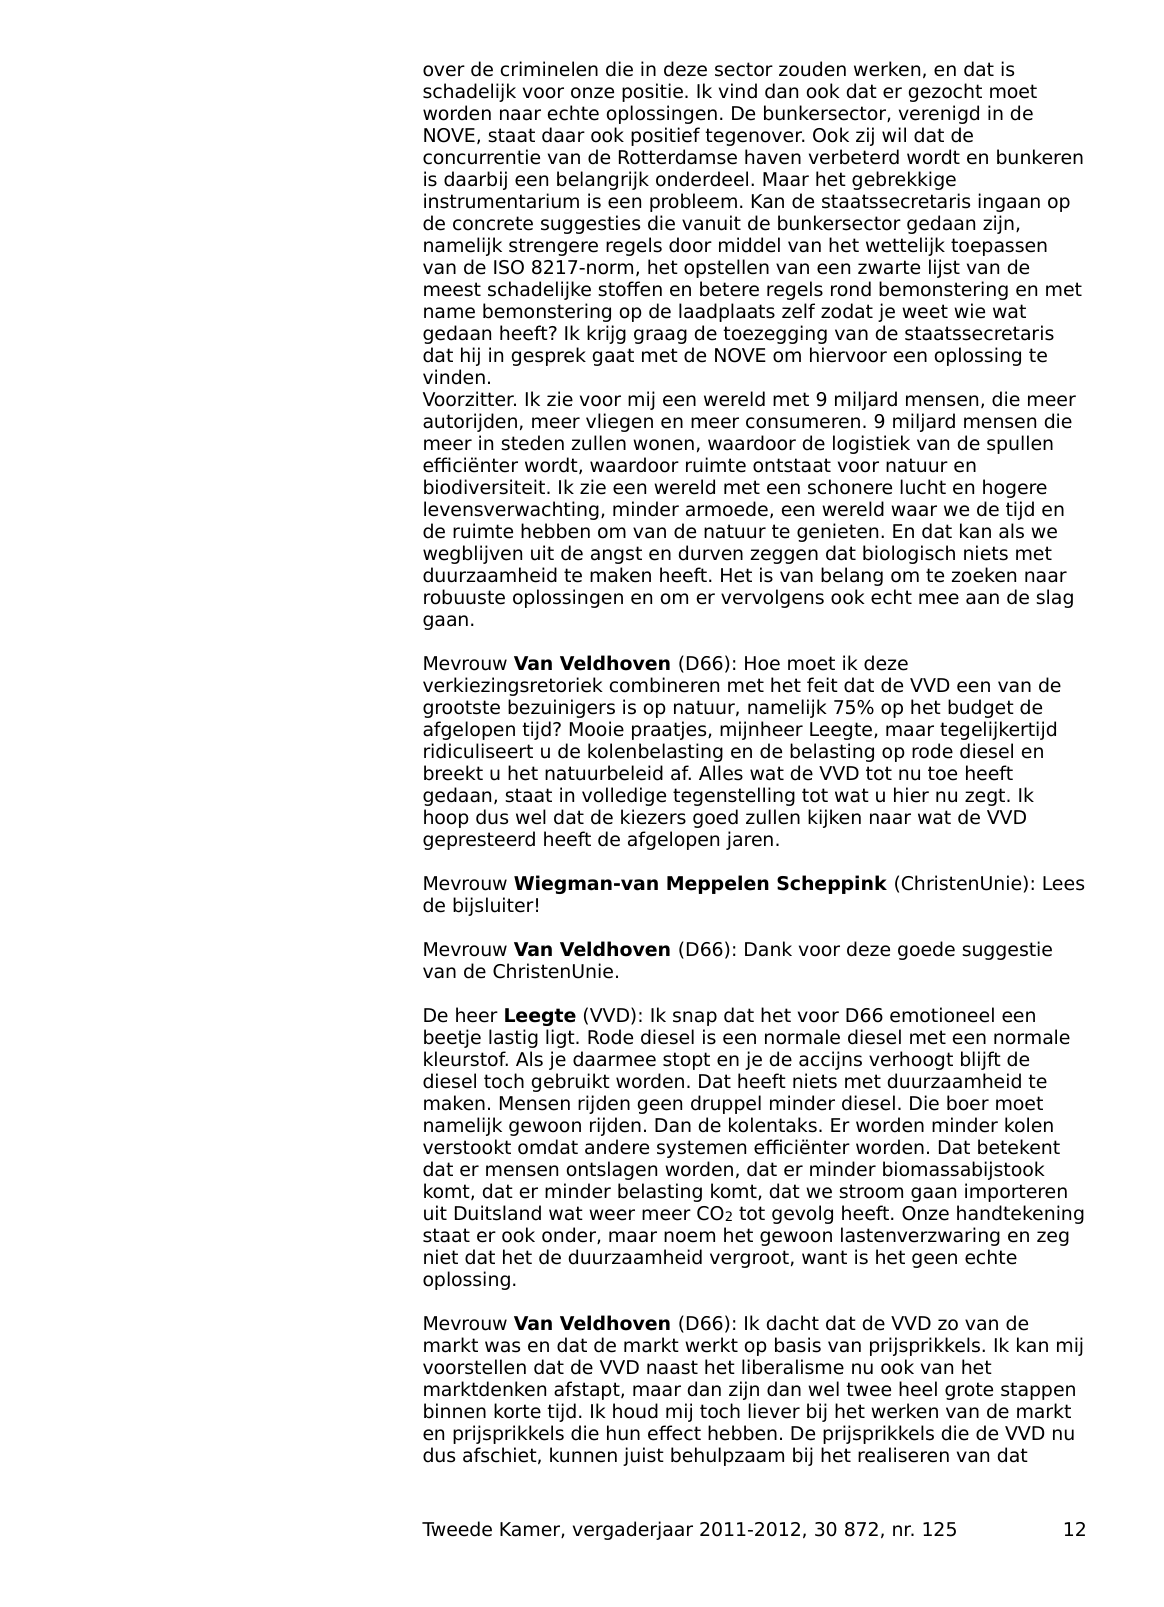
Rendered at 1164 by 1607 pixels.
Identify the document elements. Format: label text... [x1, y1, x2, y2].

text over de criminelen die in deze sector zouden werken, en dat is schadelijk voor onze positie. Ik vind dan ook dat er gezocht moet worden naar echte oplossingen. De bunkersector, verenigd in de NOVE, staat daar ook positief tegenover. Ook zij wil dat de concurrentie van de Rotterdamse haven verbeterd wordt en bunkeren is daarbij een belangrijk onderdeel. Maar het gebrekkige instrumentarium is een probleem. Kan de staatssecretaris ingaan op de concrete suggesties die vanuit de bunkersector gedaan zijn, namelijk strengere regels door middel van het wettelijk toepassen van de ISO 8217-norm, het opstellen van een zwarte lijst van de meest schadelijke stoffen en betere regels rond bemonstering en met name bemonstering op de laadplaats zelf zodat je weet wie wat gedaan heeft? Ik krijg graag de toezegging van de staatssecretaris dat hij in gesprek gaat met de NOVE om hiervoor een oplossing te vinden. [422, 59, 1087, 389]
text Mevrouw Van Veldhoven (D66): Dank voor deze goede suggestie van de ChristenUnie. [422, 939, 1087, 983]
text Mevrouw Van Veldhoven (D66): Ik dacht dat de VVD zo van de markt was en dat de markt werkt op basis van prijsprikkels. Ik kan mij voorstellen dat de VVD naast het liberalisme nu ook van het marktdenken afstapt, maar dan zijn dan wel twee heel grote stappen binnen korte tijd. Ik houd mij toch liever bij het werken van de markt en prijsprikkels die hun effect hebben. De prijsprikkels die de VVD nu dus afschiet, kunnen juist behulpzaam bij het realiseren van dat [422, 1313, 1087, 1467]
text Mevrouw Wiegman-van Meppelen Scheppink (ChristenUnie): Lees de bijsluiter! [422, 873, 1087, 917]
text Mevrouw Van Veldhoven (D66): Hoe moet ik deze verkiezingsretoriek combineren met het feit dat de VVD een van de grootste bezuinigers is op natuur, namelijk 75% op het budget de afgelopen tijd? Mooie praatjes, mijnheer Leegte, maar tegelijkertijd ridiculiseert u de kolenbelasting en de belasting op rode diesel en breekt u het natuurbeleid af. Alles wat de VVD tot nu toe heeft gedaan, staat in volledige tegenstelling tot wat u hier nu zegt. Ik hoop dus wel dat de kiezers goed zullen kijken naar wat de VVD gepresteerd heeft de afgelopen jaren. [422, 653, 1087, 851]
text De heer Leegte (VVD): Ik snap dat het voor D66 emotioneel een beetje lastig ligt. Rode diesel is een normale diesel met een normale kleurstof. Als je daarmee stopt en je de accijns verhoogt blijft de diesel toch gebruikt worden. Dat heeft niets met duurzaamheid te maken. Mensen rijden geen druppel minder diesel. Die boer moet namelijk gewoon rijden. Dan de kolentaks. Er worden minder kolen verstookt omdat andere systemen efficiënter worden. Dat betekent dat er mensen ontslagen worden, dat er minder biomassabijstook komt, dat er minder belasting komt, dat we stroom gaan importeren uit Duitsland wat weer meer CO2 tot gevolg heeft. Onze handtekening staat er ook onder, maar noem het gewoon lastenverzwaring en zeg niet dat het de duurzaamheid vergroot, want is het geen echte oplossing. [422, 1005, 1087, 1291]
text Voorzitter. Ik zie voor mij een wereld met 9 miljard mensen, die meer autorijden, meer vliegen en meer consumeren. 9 miljard mensen die meer in steden zullen wonen, waardoor de logistiek van de spullen efficiënter wordt, waardoor ruimte ontstaat voor natuur en biodiversiteit. Ik zie een wereld met een schonere lucht en hogere levensverwachting, minder armoede, een wereld waar we de tijd en de ruimte hebben om van de natuur te genieten. En dat kan als we wegblijven uit de angst en durven zeggen dat biologisch niets met duurzaamheid te maken heeft. Het is van belang om te zoeken naar robuuste oplossingen en om er vervolgens ook echt mee aan de slag gaan. [422, 389, 1087, 631]
